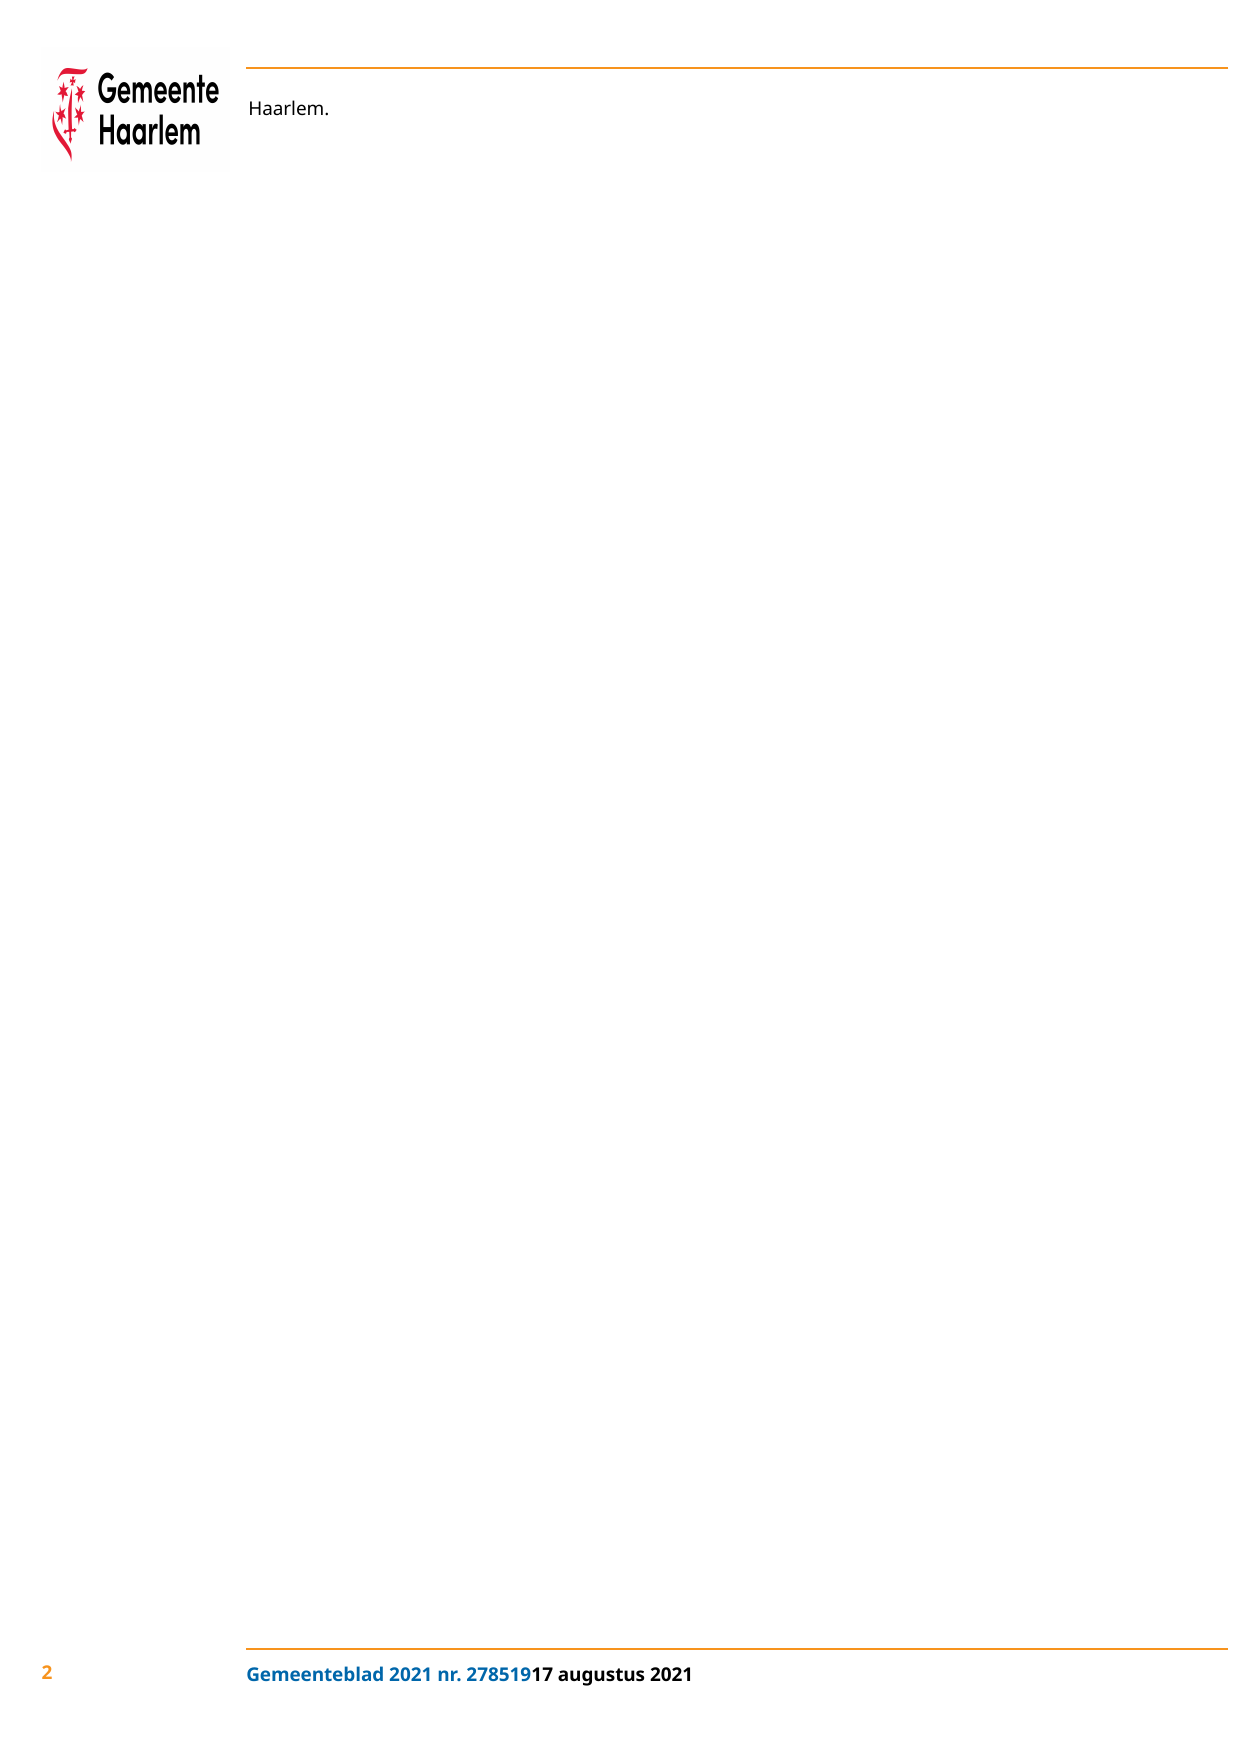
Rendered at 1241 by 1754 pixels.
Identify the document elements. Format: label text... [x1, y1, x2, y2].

text Haarlem. [248, 95, 1152, 121]
picture [41, 47, 231, 172]
